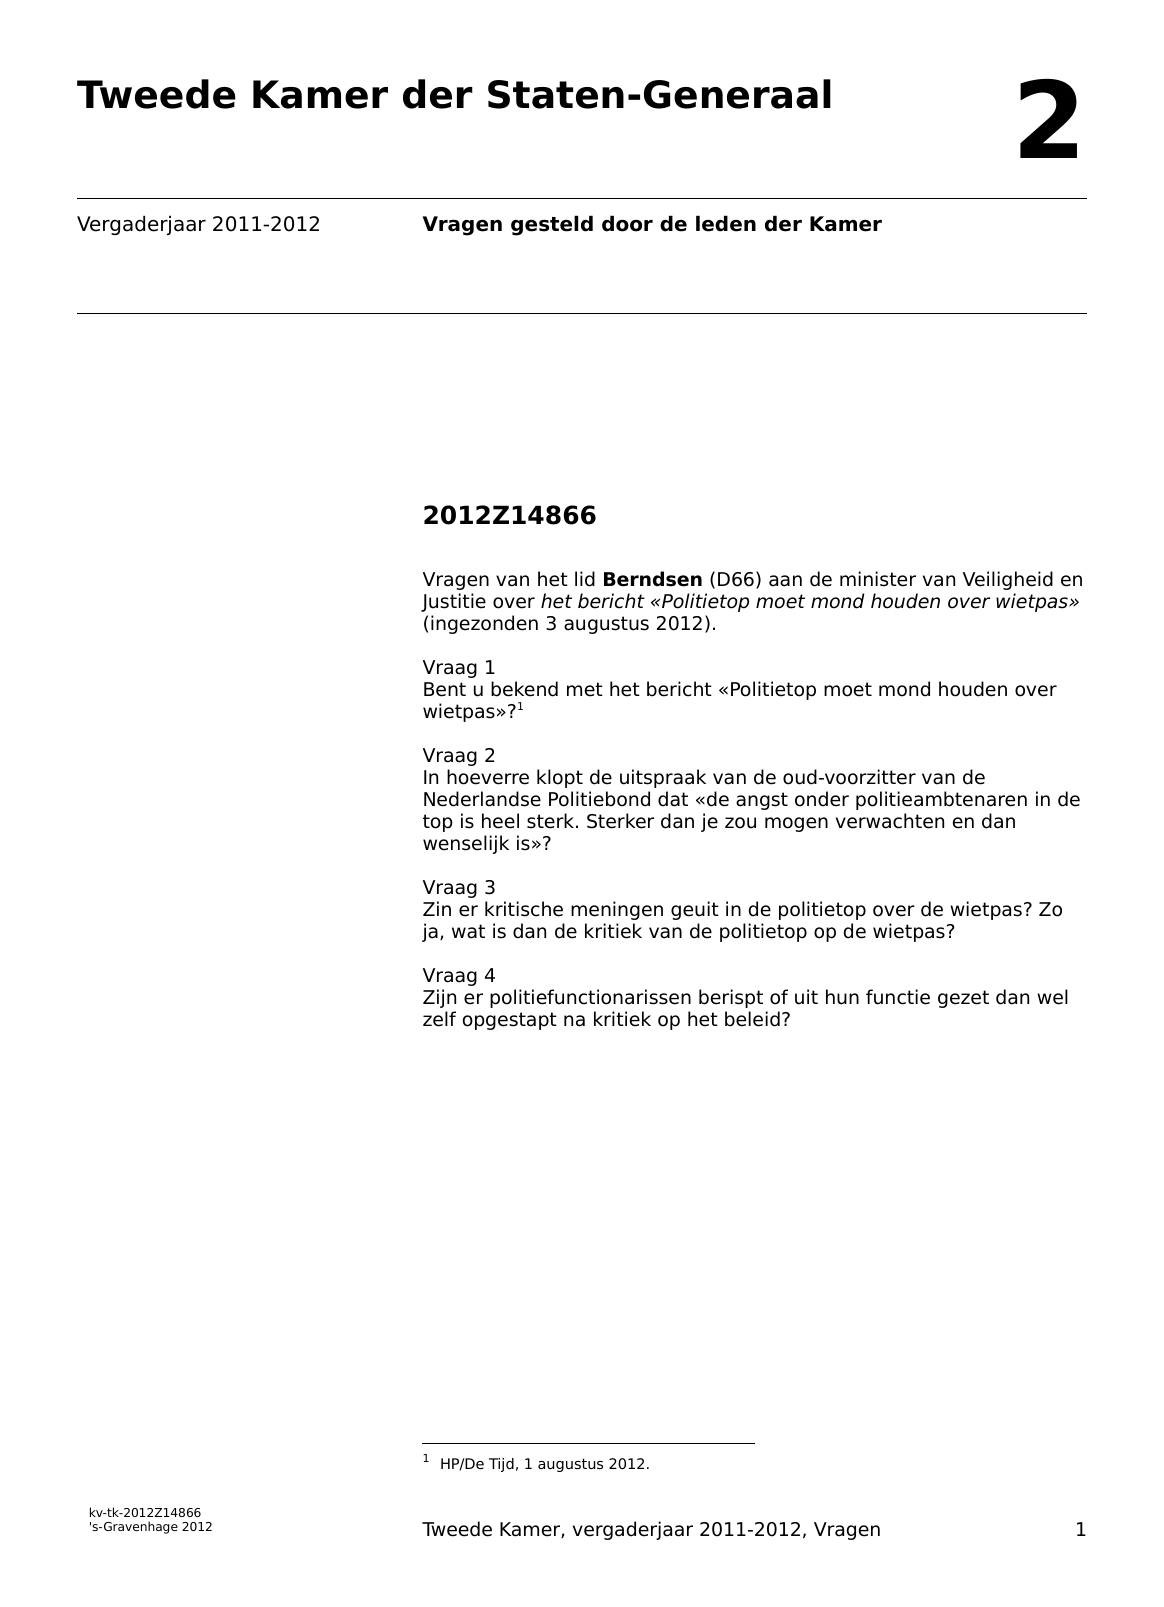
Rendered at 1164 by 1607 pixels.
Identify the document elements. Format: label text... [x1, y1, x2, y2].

text Bent u bekend met het bericht «Politietop moet mond houden over wietpas»? [422, 679, 1087, 723]
text Vraag 4 [422, 965, 1087, 987]
text HP/De Tijd, 1 augustus 2012. [422, 1452, 1087, 1474]
table_header 2 [886, 59, 1087, 198]
text kv-tk-2012Z14866 [88, 1506, 323, 1520]
table_cell Vragen gesteld door de leden der Kamer [422, 199, 1087, 313]
text 's-Gravenhage 2012 [88, 1520, 323, 1534]
table_header Tweede Kamer der Staten-Generaal [77, 59, 886, 198]
text In hoeverre klopt de uitspraak van de oud-voorzitter van de Nederlandse Politiebond dat «de angst onder politieambtenaren in de top is heel sterk. Sterker dan je zou mogen verwachten en dan wenselijk is»? [422, 767, 1087, 855]
text Zin er kritische meningen geuit in de politietop over de wietpas? Zo ja, wat is dan de kritiek van de politietop op de wietpas? [422, 899, 1087, 943]
text Vraag 2 [422, 745, 1087, 767]
text 2012Z14866 [422, 501, 1087, 531]
table_cell Vergaderjaar 2011-2012 [77, 199, 422, 313]
text Vraag 1 [422, 657, 1087, 679]
text Vraag 3 [422, 877, 1087, 899]
text Zijn er politiefunctionarissen berispt of uit hun functie gezet dan wel zelf opgestapt na kritiek op het beleid? [422, 987, 1087, 1031]
text Vragen van het lid Berndsen (D66) aan de minister van Veiligheid en Justitie over het bericht «Politietop moet mond houden over wietpas» (ingezonden 3 augustus 2012). [422, 569, 1087, 635]
